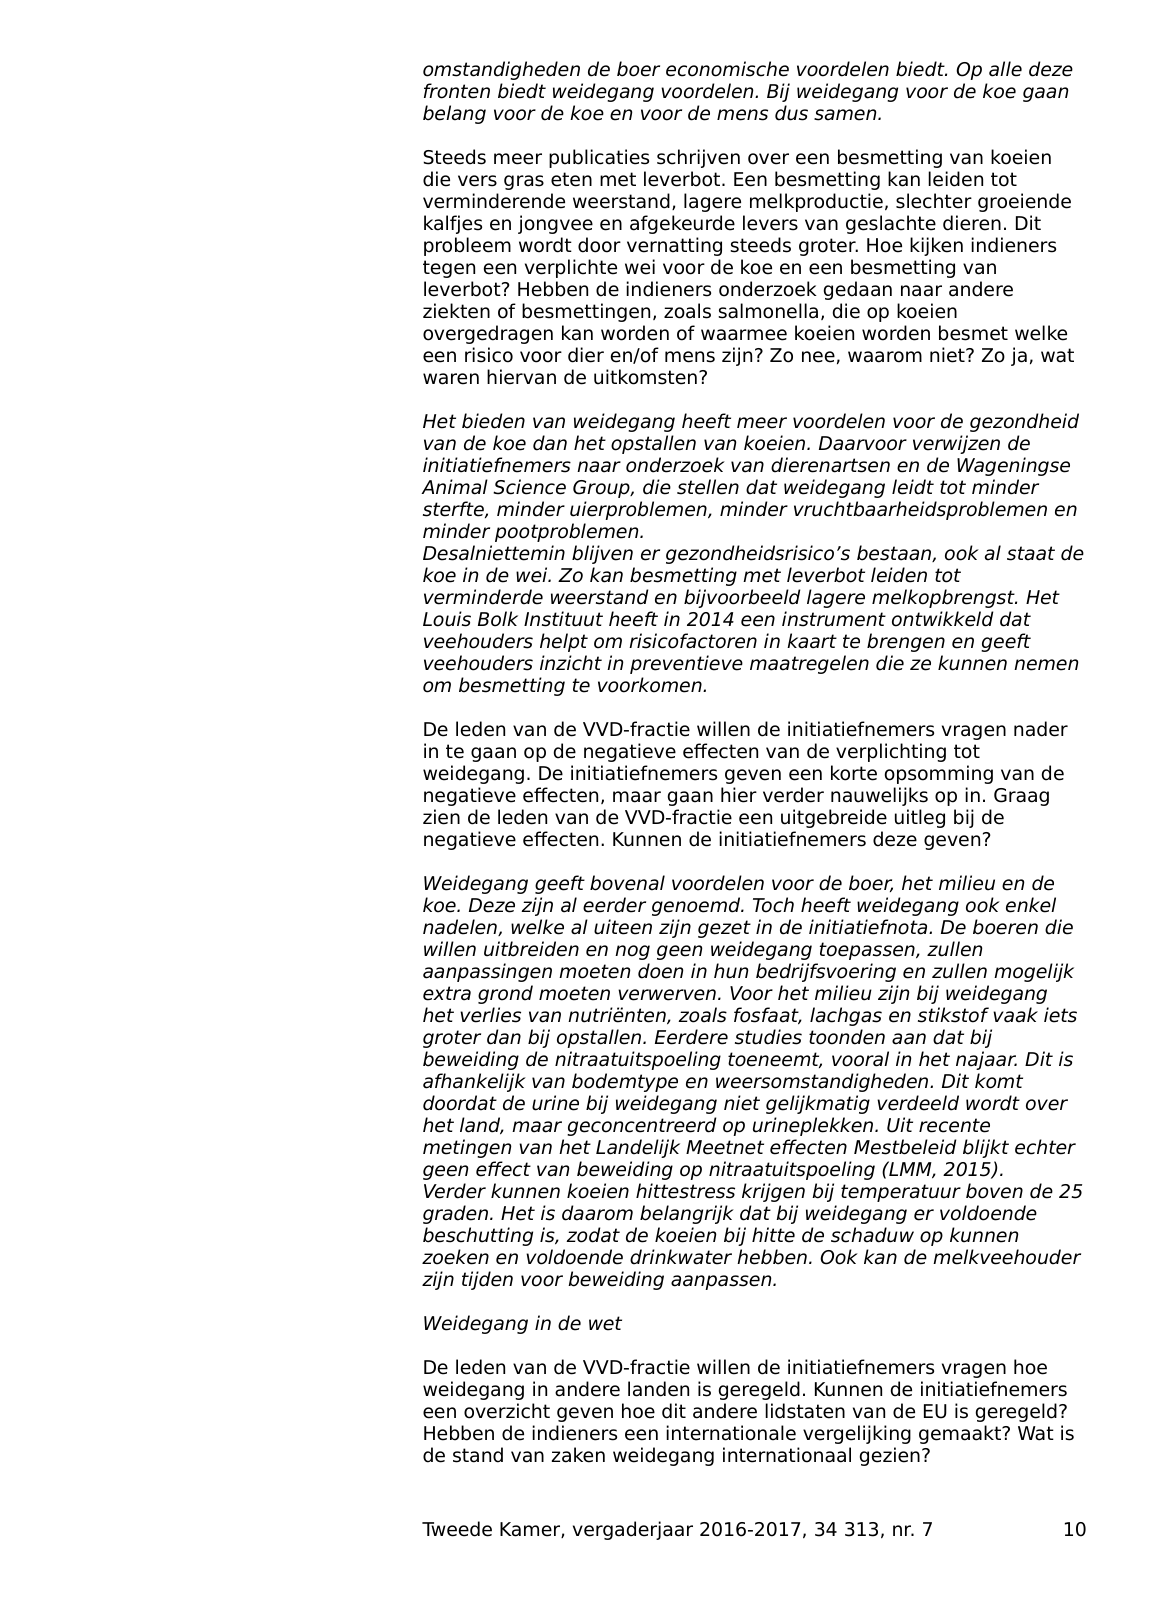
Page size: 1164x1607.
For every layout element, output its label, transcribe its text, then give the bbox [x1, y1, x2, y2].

text Steeds meer publicaties schrijven over een besmetting van koeien die vers gras eten met leverbot. Een besmetting kan leiden tot verminderende weerstand, lagere melkproductie, slechter groeiende kalfjes en jongvee en afgekeurde levers van geslachte dieren. Dit probleem wordt door vernatting steeds groter. Hoe kijken indieners tegen een verplichte wei voor de koe en een besmetting van leverbot? Hebben de indieners onderzoek gedaan naar andere ziekten of besmettingen, zoals salmonella, die op koeien overgedragen kan worden of waarmee koeien worden besmet welke een risico voor dier en/of mens zijn? Zo nee, waarom niet? Zo ja, wat waren hiervan de uitkomsten? [422, 147, 1087, 389]
text Desalniettemin blijven er gezondheidsrisico’s bestaan, ook al staat de koe in de wei. Zo kan besmetting met leverbot leiden tot verminderde weerstand en bijvoorbeeld lagere melkopbrengst. Het Louis Bolk Instituut heeft in 2014 een instrument ontwikkeld dat veehouders helpt om risicofactoren in kaart te brengen en geeft veehouders inzicht in preventieve maatregelen die ze kunnen nemen om besmetting te voorkomen. [422, 543, 1087, 697]
text Weidegang geeft bovenal voordelen voor de boer, het milieu en de koe. Deze zijn al eerder genoemd. Toch heeft weidegang ook enkel nadelen, welke al uiteen zijn gezet in de initiatiefnota. De boeren die willen uitbreiden en nog geen weidegang toepassen, zullen aanpassingen moeten doen in hun bedrijfsvoering en zullen mogelijk extra grond moeten verwerven. Voor het milieu zijn bij weidegang het verlies van nutriënten, zoals fosfaat, lachgas en stikstof vaak iets groter dan bij opstallen. Eerdere studies toonden aan dat bij beweiding de nitraatuitspoeling toeneemt, vooral in het najaar. Dit is afhankelijk van bodemtype en weersomstandigheden. Dit komt doordat de urine bij weidegang niet gelijkmatig verdeeld wordt over het land, maar geconcentreerd op urineplekken. Uit recente metingen van het Landelijk Meetnet effecten Mestbeleid blijkt echter geen effect van beweiding op nitraatuitspoeling (LMM, 2015). [422, 873, 1087, 1181]
text De leden van de VVD-fractie willen de initiatiefnemers vragen hoe weidegang in andere landen is geregeld. Kunnen de initiatiefnemers een overzicht geven hoe dit andere lidstaten van de EU is geregeld? Hebben de indieners een internationale vergelijking gemaakt? Wat is de stand van zaken weidegang internationaal gezien? [422, 1357, 1087, 1467]
text Verder kunnen koeien hittestress krijgen bij temperatuur boven de 25 graden. Het is daarom belangrijk dat bij weidegang er voldoende beschutting is, zodat de koeien bij hitte de schaduw op kunnen zoeken en voldoende drinkwater hebben. Ook kan de melkveehouder zijn tijden voor beweiding aanpassen. [422, 1181, 1087, 1291]
text omstandigheden de boer economische voordelen biedt. Op alle deze fronten biedt weidegang voordelen. Bij weidegang voor de koe gaan belang voor de koe en voor de mens dus samen. [422, 59, 1087, 125]
text Het bieden van weidegang heeft meer voordelen voor de gezondheid van de koe dan het opstallen van koeien. Daarvoor verwijzen de initiatiefnemers naar onderzoek van dierenartsen en de Wageningse Animal Science Group, die stellen dat weidegang leidt tot minder sterfte, minder uierproblemen, minder vruchtbaarheidsproblemen en minder pootproblemen. [422, 411, 1087, 543]
text De leden van de VVD-fractie willen de initiatiefnemers vragen nader in te gaan op de negatieve effecten van de verplichting tot weidegang. De initiatiefnemers geven een korte opsomming van de negatieve effecten, maar gaan hier verder nauwelijks op in. Graag zien de leden van de VVD-fractie een uitgebreide uitleg bij de negatieve effecten. Kunnen de initiatiefnemers deze geven? [422, 719, 1087, 851]
subtitle Weidegang in de wet [422, 1313, 1087, 1335]
